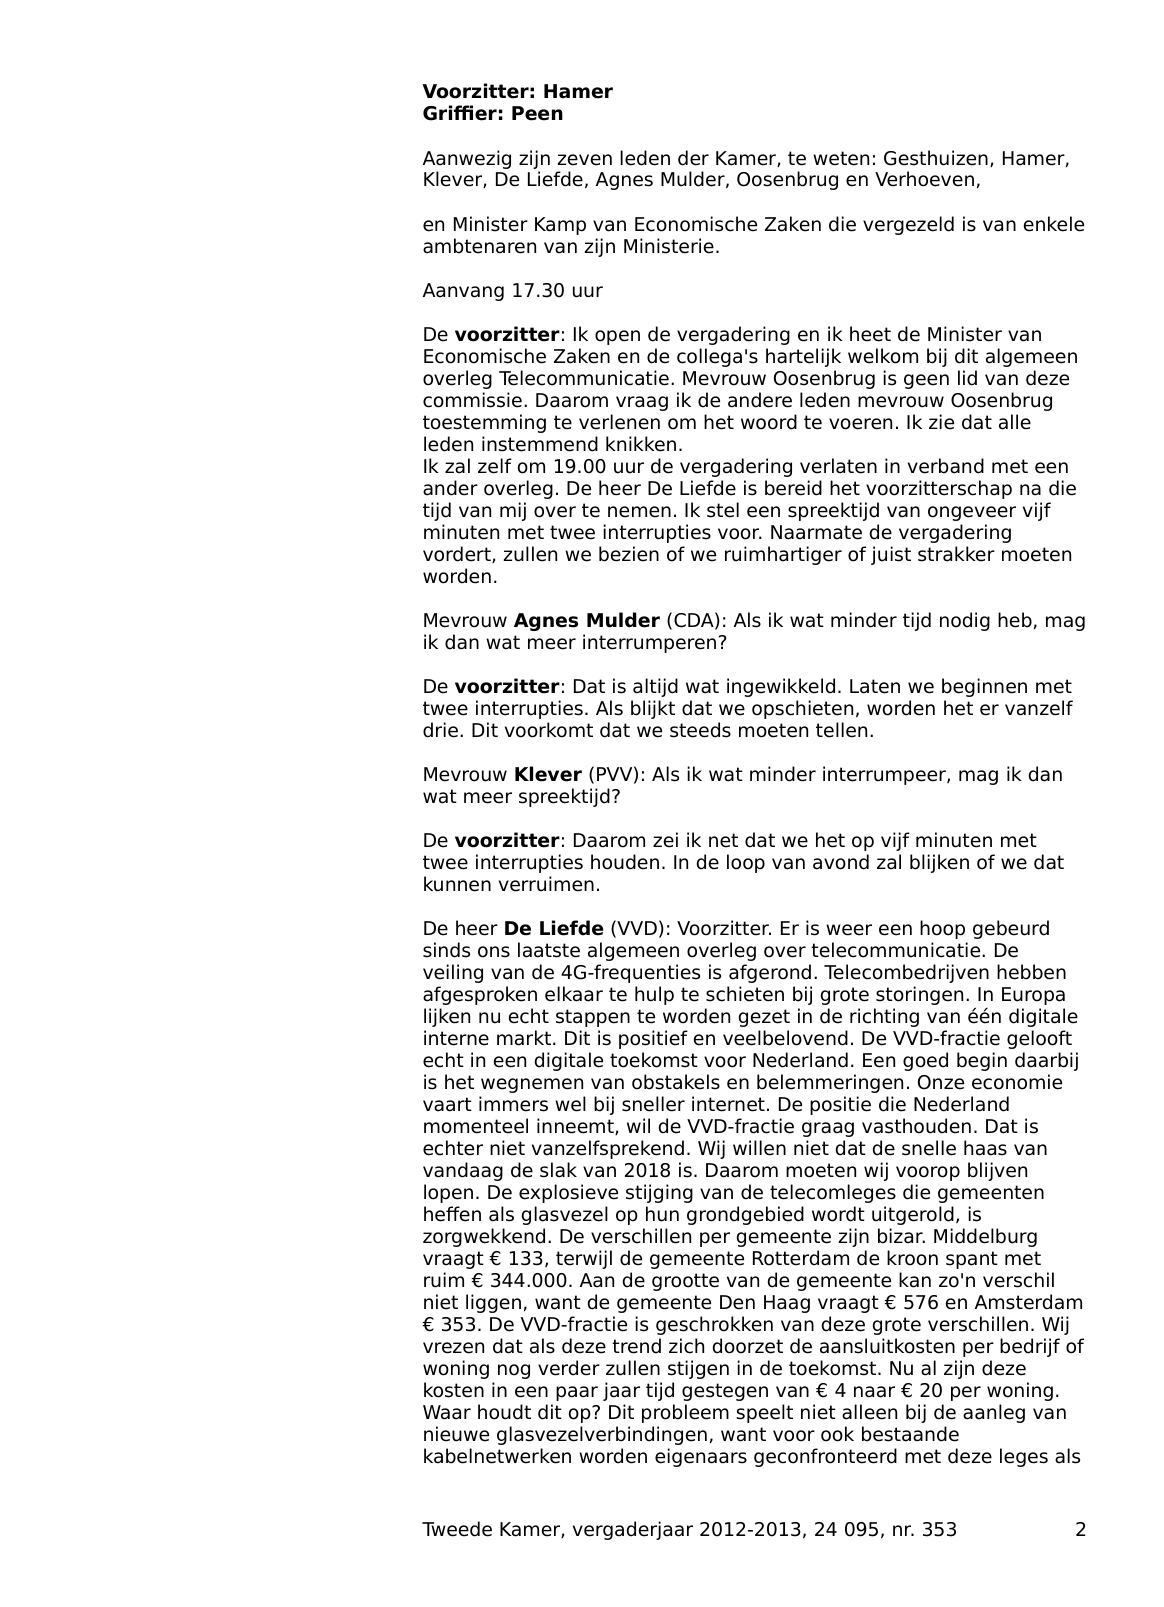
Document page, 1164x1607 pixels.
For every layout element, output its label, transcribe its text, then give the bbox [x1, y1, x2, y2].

text De heer De Liefde (VVD): Voorzitter. Er is weer een hoop gebeurd sinds ons laatste algemeen overleg over telecommunicatie. De veiling van de 4G-frequenties is afgerond. Telecombedrijven hebben afgesproken elkaar te hulp te schieten bij grote storingen. In Europa lijken nu echt stappen te worden gezet in de richting van één digitale interne markt. Dit is positief en veelbelovend. De VVD-fractie gelooft echt in een digitale toekomst voor Nederland. Een goed begin daarbij is het wegnemen van obstakels en belemmeringen. Onze economie vaart immers wel bij sneller internet. De positie die Nederland momenteel inneemt, wil de VVD-fractie graag vasthouden. Dat is echter niet vanzelfsprekend. Wij willen niet dat de snelle haas van vandaag de slak van 2018 is. Daarom moeten wij voorop blijven lopen. De explosieve stijging van de telecomleges die gemeenten heffen als glasvezel op hun grondgebied wordt uitgerold, is zorgwekkend. De verschillen per gemeente zijn bizar. Middelburg vraagt € 133, terwijl de gemeente Rotterdam de kroon spant met ruim € 344.000. Aan de grootte van de gemeente kan zo'n verschil niet liggen, want de gemeente Den Haag vraagt € 576 en Amsterdam € 353. De VVD-fractie is geschrokken van deze grote verschillen. Wij vrezen dat als deze trend zich doorzet de aansluitkosten per bedrijf of woning nog verder zullen stijgen in de toekomst. Nu al zijn deze kosten in een paar jaar tijd gestegen van € 4 naar € 20 per woning. Waar houdt dit op? Dit probleem speelt niet alleen bij de aanleg van nieuwe glasvezelverbindingen, want voor ook bestaande kabelnetwerken worden eigenaars geconfronteerd met deze leges als [422, 918, 1087, 1468]
text De voorzitter: Daarom zei ik net dat we het op vijf minuten met twee interrupties houden. In de loop van avond zal blijken of we dat kunnen verruimen. [422, 830, 1087, 896]
text Mevrouw Agnes Mulder (CDA): Als ik wat minder tijd nodig heb, mag ik dan wat meer interrumperen? [422, 610, 1087, 654]
text De voorzitter: Ik open de vergadering en ik heet de Minister van Economische Zaken en de collega's hartelijk welkom bij dit algemeen overleg Telecommunicatie. Mevrouw Oosenbrug is geen lid van deze commissie. Daarom vraag ik de andere leden mevrouw Oosenbrug toestemming te verlenen om het woord te voeren. Ik zie dat alle leden instemmend knikken. [422, 324, 1087, 456]
text Mevrouw Klever (PVV): Als ik wat minder interrumpeer, mag ik dan wat meer spreektijd? [422, 764, 1087, 808]
text Griffier: Peen [422, 103, 1087, 125]
text Voorzitter: Hamer [422, 81, 1087, 103]
text Aanvang 17.30 uur [422, 280, 1087, 302]
text Aanwezig zijn zeven leden der Kamer, te weten: Gesthuizen, Hamer, Klever, De Liefde, Agnes Mulder, Oosenbrug en Verhoeven, [422, 147, 1087, 191]
text Ik zal zelf om 19.00 uur de vergadering verlaten in verband met een ander overleg. De heer De Liefde is bereid het voorzitterschap na die tijd van mij over te nemen. Ik stel een spreektijd van ongeveer vijf minuten met twee interrupties voor. Naarmate de vergadering vordert, zullen we bezien of we ruimhartiger of juist strakker moeten worden. [422, 456, 1087, 588]
text De voorzitter: Dat is altijd wat ingewikkeld. Laten we beginnen met twee interrupties. Als blijkt dat we opschieten, worden het er vanzelf drie. Dit voorkomt dat we steeds moeten tellen. [422, 676, 1087, 742]
text en Minister Kamp van Economische Zaken die vergezeld is van enkele ambtenaren van zijn Ministerie. [422, 213, 1087, 257]
